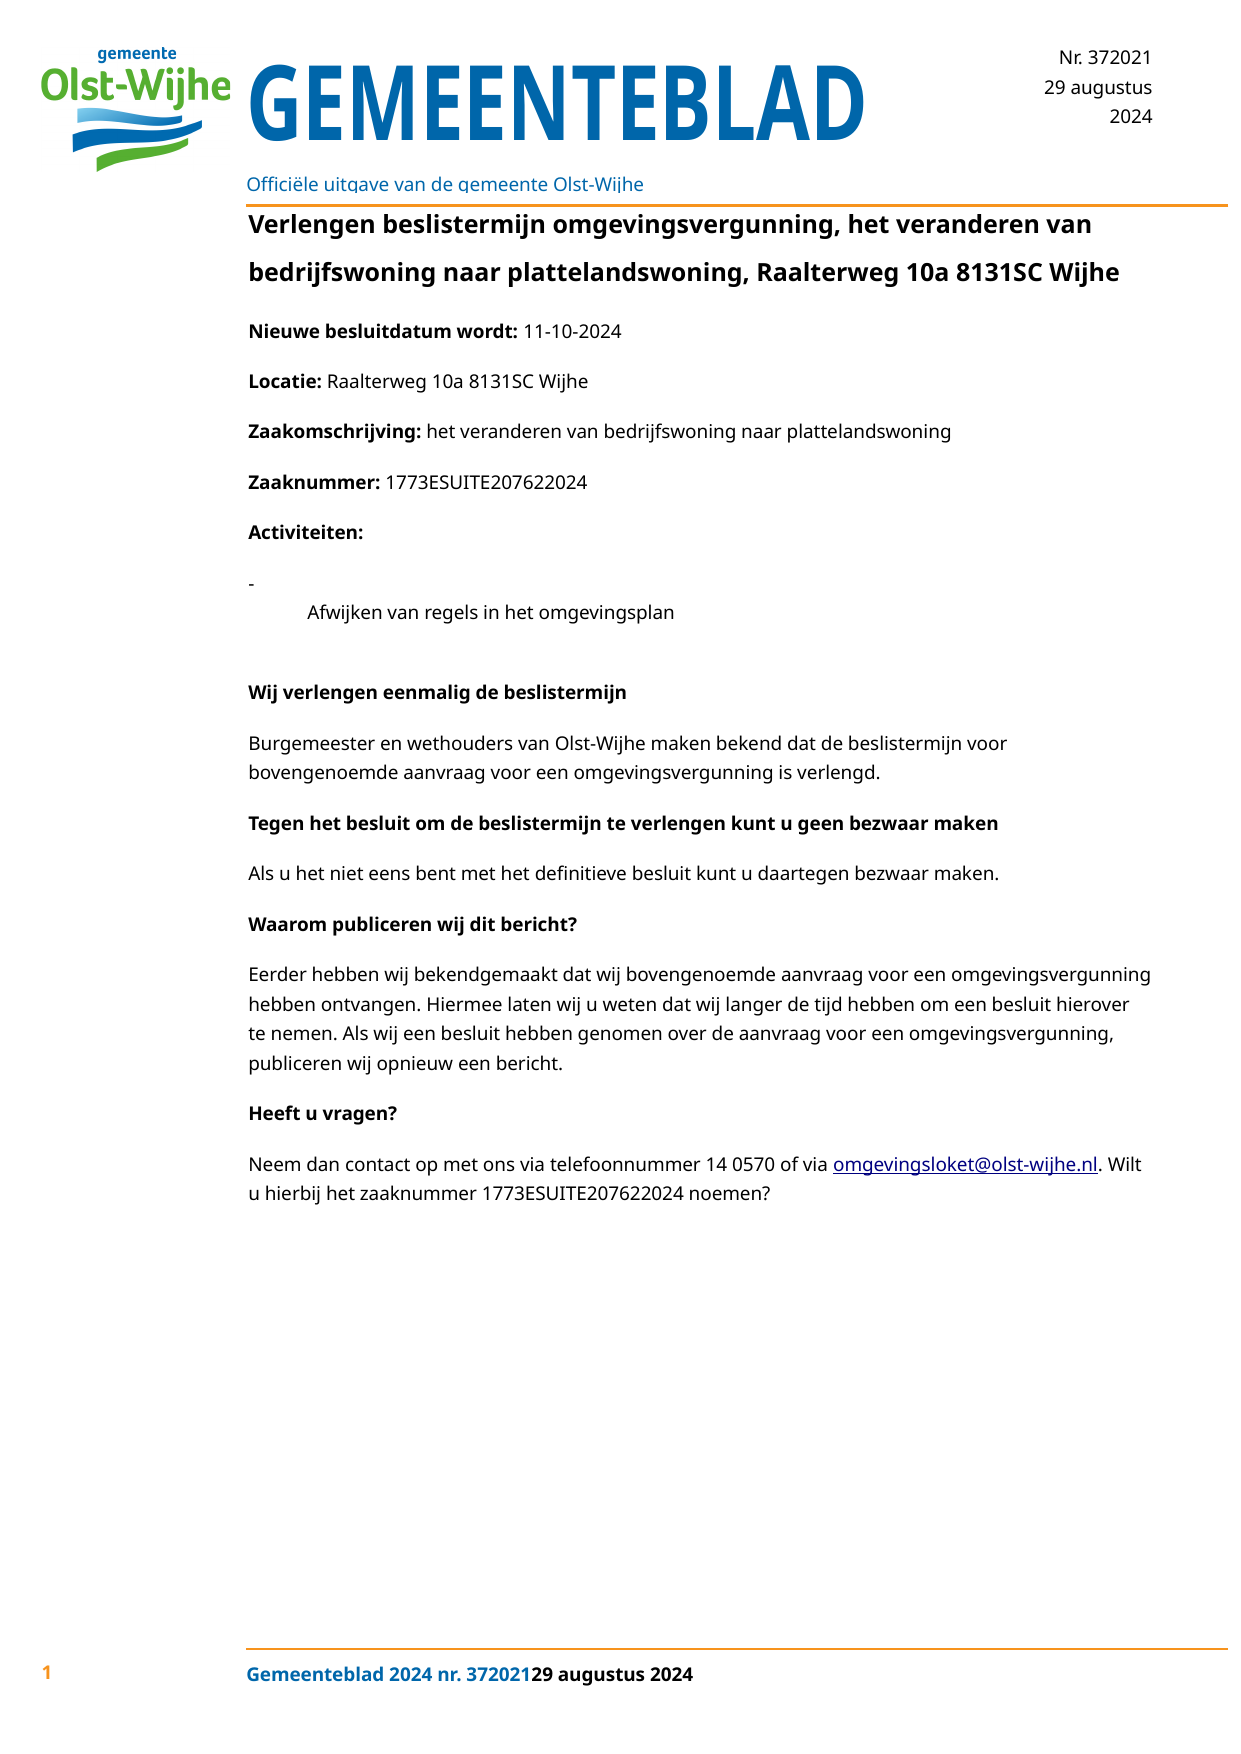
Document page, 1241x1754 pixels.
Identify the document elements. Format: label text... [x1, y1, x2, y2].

text Locatie: Raalterweg 10a 8131SC Wijhe [248, 368, 1152, 394]
text Verlengen beslistermijn omgevingsvergunning, het veranderen van bedrijfswoning naar plattelandswoning, Raalterweg 10a 8131SC Wijhe [248, 207, 1152, 288]
text Wij verlengen eenmalig de beslistermijn [248, 679, 1152, 705]
text Activiteiten: [248, 519, 1152, 545]
text Neem dan contact op met ons via telefoonnummer 14 0570 of via omgevingsloket@olst-wijhe.nl. Wilt u hierbij het zaaknummer 1773ESUITE207622024 noemen? [248, 1151, 1152, 1206]
text Waarom publiceren wij dit bericht? [248, 911, 1152, 937]
text Eerder hebben wij bekendgemaakt dat wij bovengenoemde aanvraag voor een omgevingsvergunning hebben ontvangen. Hiermee laten wij u weten dat wij langer de tijd hebben om een besluit hierover te nemen. Als wij een besluit hebben genomen over de aanvraag voor een omgevingsvergunning, publiceren wij opnieuw een bericht. [248, 961, 1152, 1076]
text Zaakomschrijving: het veranderen van bedrijfswoning naar plattelandswoning [248, 419, 1152, 444]
text Burgemeester en wethouders van Olst-Wijhe maken bekend dat de beslistermijn voor bovengenoemde aanvraag voor een omgevingsvergunning is verlengd. [248, 730, 1152, 785]
text Heeft u vragen? [248, 1100, 1152, 1126]
text Nieuwe besluitdatum wordt: 11-10-2024 [248, 318, 1152, 344]
text Als u het niet eens bent met het definitieve besluit kunt u daartegen bezwaar maken. [248, 860, 1152, 886]
text Tegen het besluit om de beslistermijn te verlengen kunt u geen bezwaar maken [248, 810, 1152, 836]
list Afwijken van regels in het omgevingsplan [248, 599, 1152, 625]
text Zaaknummer: 1773ESUITE207622024 [248, 469, 1152, 495]
picture [41, 47, 231, 172]
